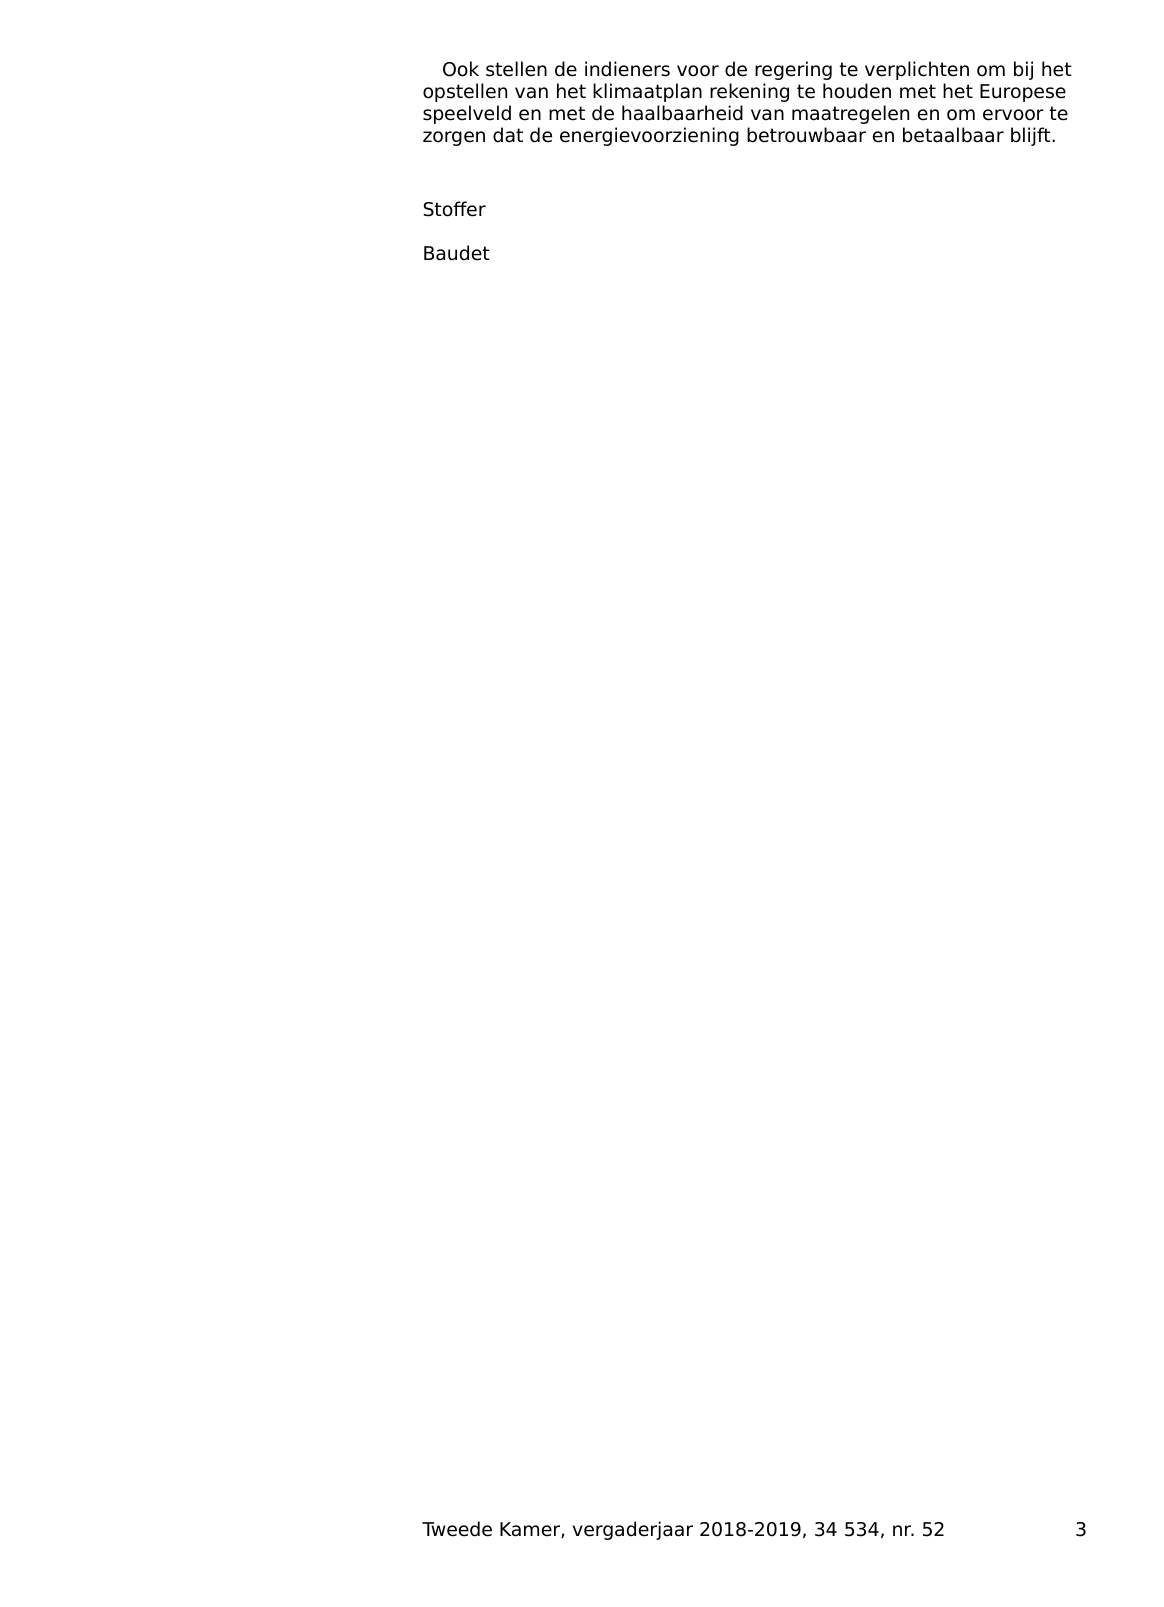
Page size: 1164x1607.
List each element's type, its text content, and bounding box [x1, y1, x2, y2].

text Ook stellen de indieners voor de regering te verplichten om bij het opstellen van het klimaatplan rekening te houden met het Europese speelveld en met de haalbaarheid van maatregelen en om ervoor te zorgen dat de energievoorziening betrouwbaar en betaalbaar blijft. [422, 59, 1087, 147]
text Stoffer Baudet [422, 177, 1087, 265]
